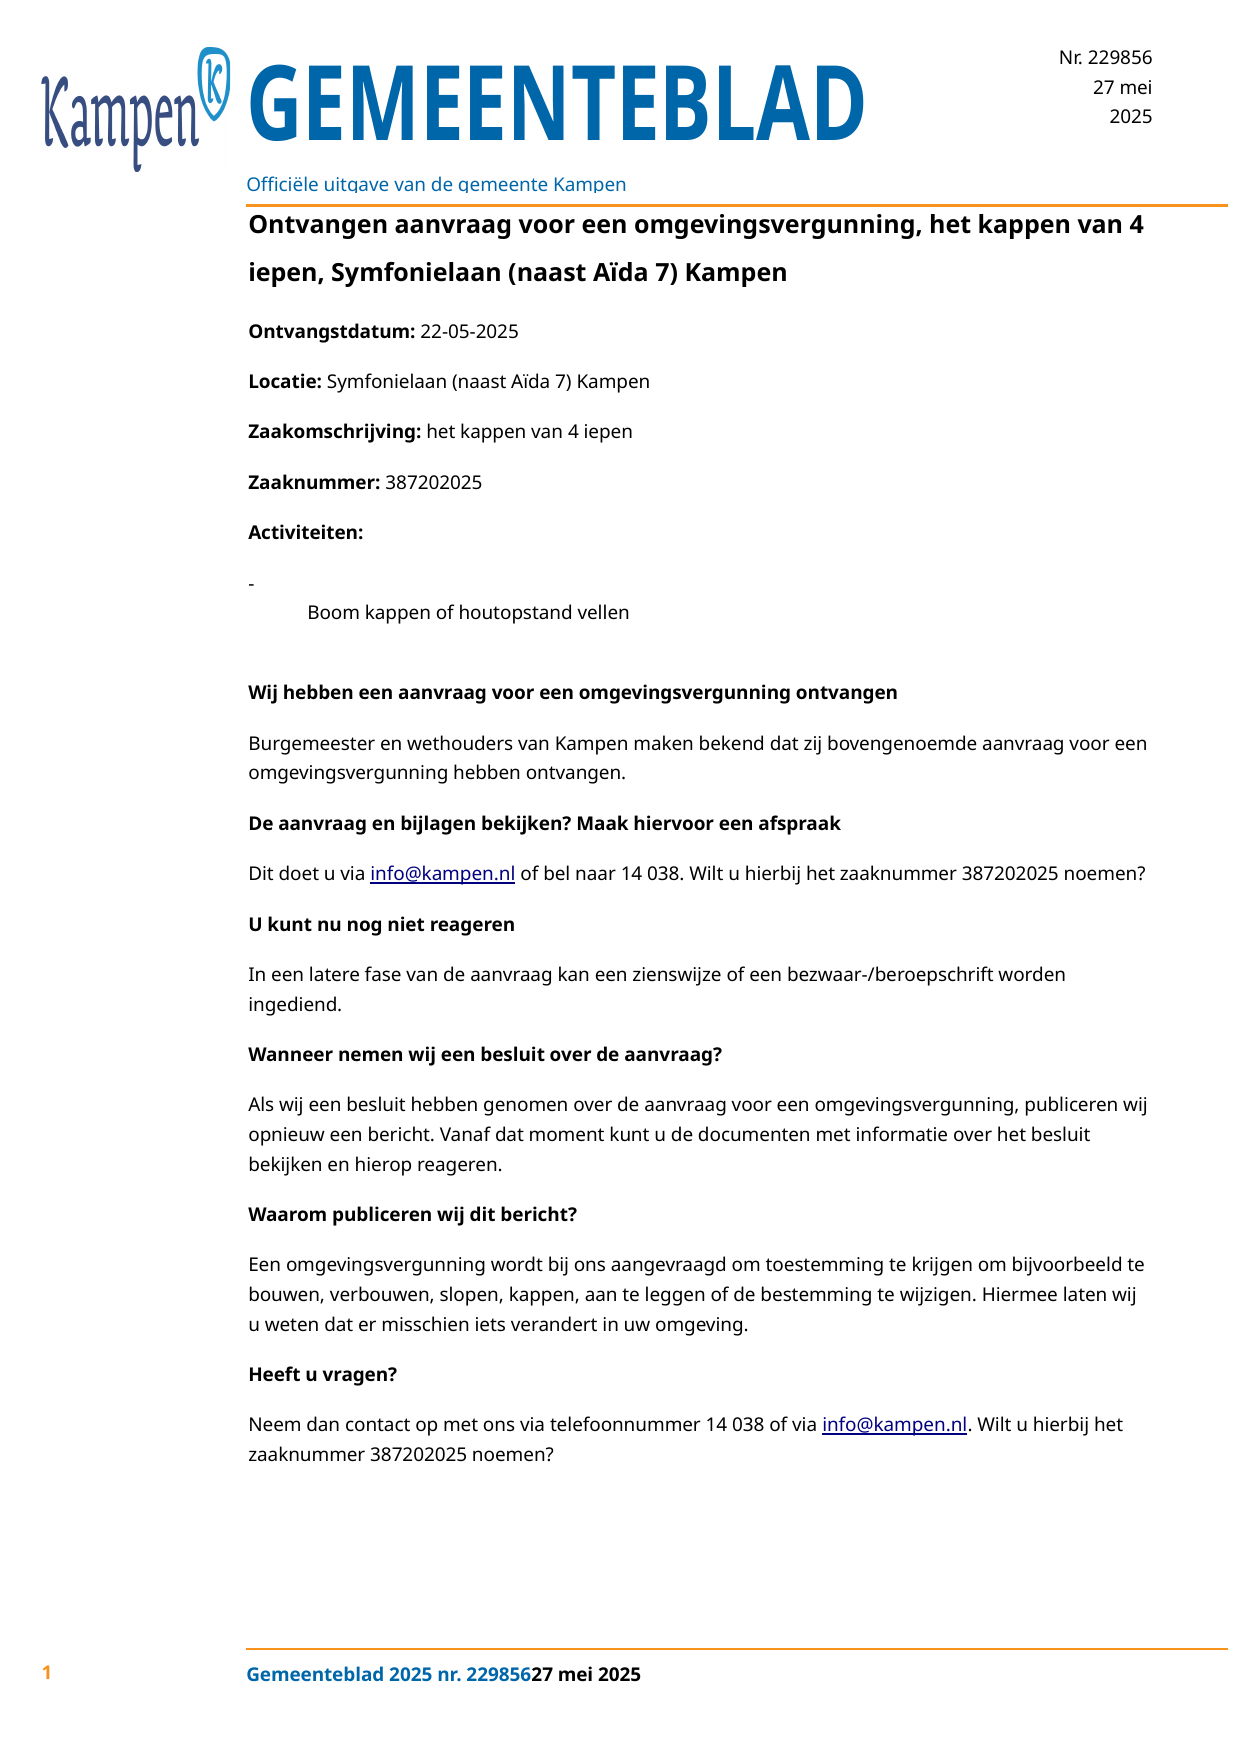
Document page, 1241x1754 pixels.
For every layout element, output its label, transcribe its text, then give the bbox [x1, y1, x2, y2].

text Neem dan contact op met ons via telefoonnummer 14 038 of via info@kampen.nl. Wilt u hierbij het zaaknummer 387202025 noemen? [248, 1412, 1152, 1467]
text Zaakomschrijving: het kappen van 4 iepen [248, 419, 1152, 444]
text Locatie: Symfonielaan (naast Aïda 7) Kampen [248, 368, 1152, 394]
text Wij hebben een aanvraag voor een omgevingsvergunning ontvangen [248, 679, 1152, 705]
text Dit doet u via info@kampen.nl of bel naar 14 038. Wilt u hierbij het zaaknummer 387202025 noemen? [248, 860, 1152, 886]
text Wanneer nemen wij een besluit over de aanvraag? [248, 1041, 1152, 1067]
text Als wij een besluit hebben genomen over de aanvraag voor een omgevingsvergunning, publiceren wij opnieuw een bericht. Vanaf dat moment kunt u de documenten met informatie over het besluit bekijken en hierop reageren. [248, 1092, 1152, 1177]
text De aanvraag en bijlagen bekijken? Maak hiervoor een afspraak [248, 810, 1152, 836]
text Ontvangstdatum: 22-05-2025 [248, 318, 1152, 344]
list Boom kappen of houtopstand vellen [248, 599, 1152, 625]
text Waarom publiceren wij dit bericht? [248, 1201, 1152, 1227]
text Burgemeester en wethouders van Kampen maken bekend dat zij bovengenoemde aanvraag voor een omgevingsvergunning hebben ontvangen. [248, 730, 1152, 785]
text Zaaknummer: 387202025 [248, 469, 1152, 495]
picture [41, 47, 231, 172]
text Ontvangen aanvraag voor een omgevingsvergunning, het kappen van 4 iepen, Symfonielaan (naast Aïda 7) Kampen [248, 207, 1152, 288]
text Heeft u vragen? [248, 1361, 1152, 1387]
text Een omgevingsvergunning wordt bij ons aangevraagd om toestemming te krijgen om bijvoorbeeld te bouwen, verbouwen, slopen, kappen, aan te leggen of de bestemming te wijzigen. Hiermee laten wij u weten dat er misschien iets verandert in uw omgeving. [248, 1252, 1152, 1337]
text In een latere fase van de aanvraag kan een zienswijze of een bezwaar-/beroepschrift worden ingediend. [248, 961, 1152, 1017]
text U kunt nu nog niet reageren [248, 911, 1152, 937]
text Activiteiten: [248, 519, 1152, 545]
